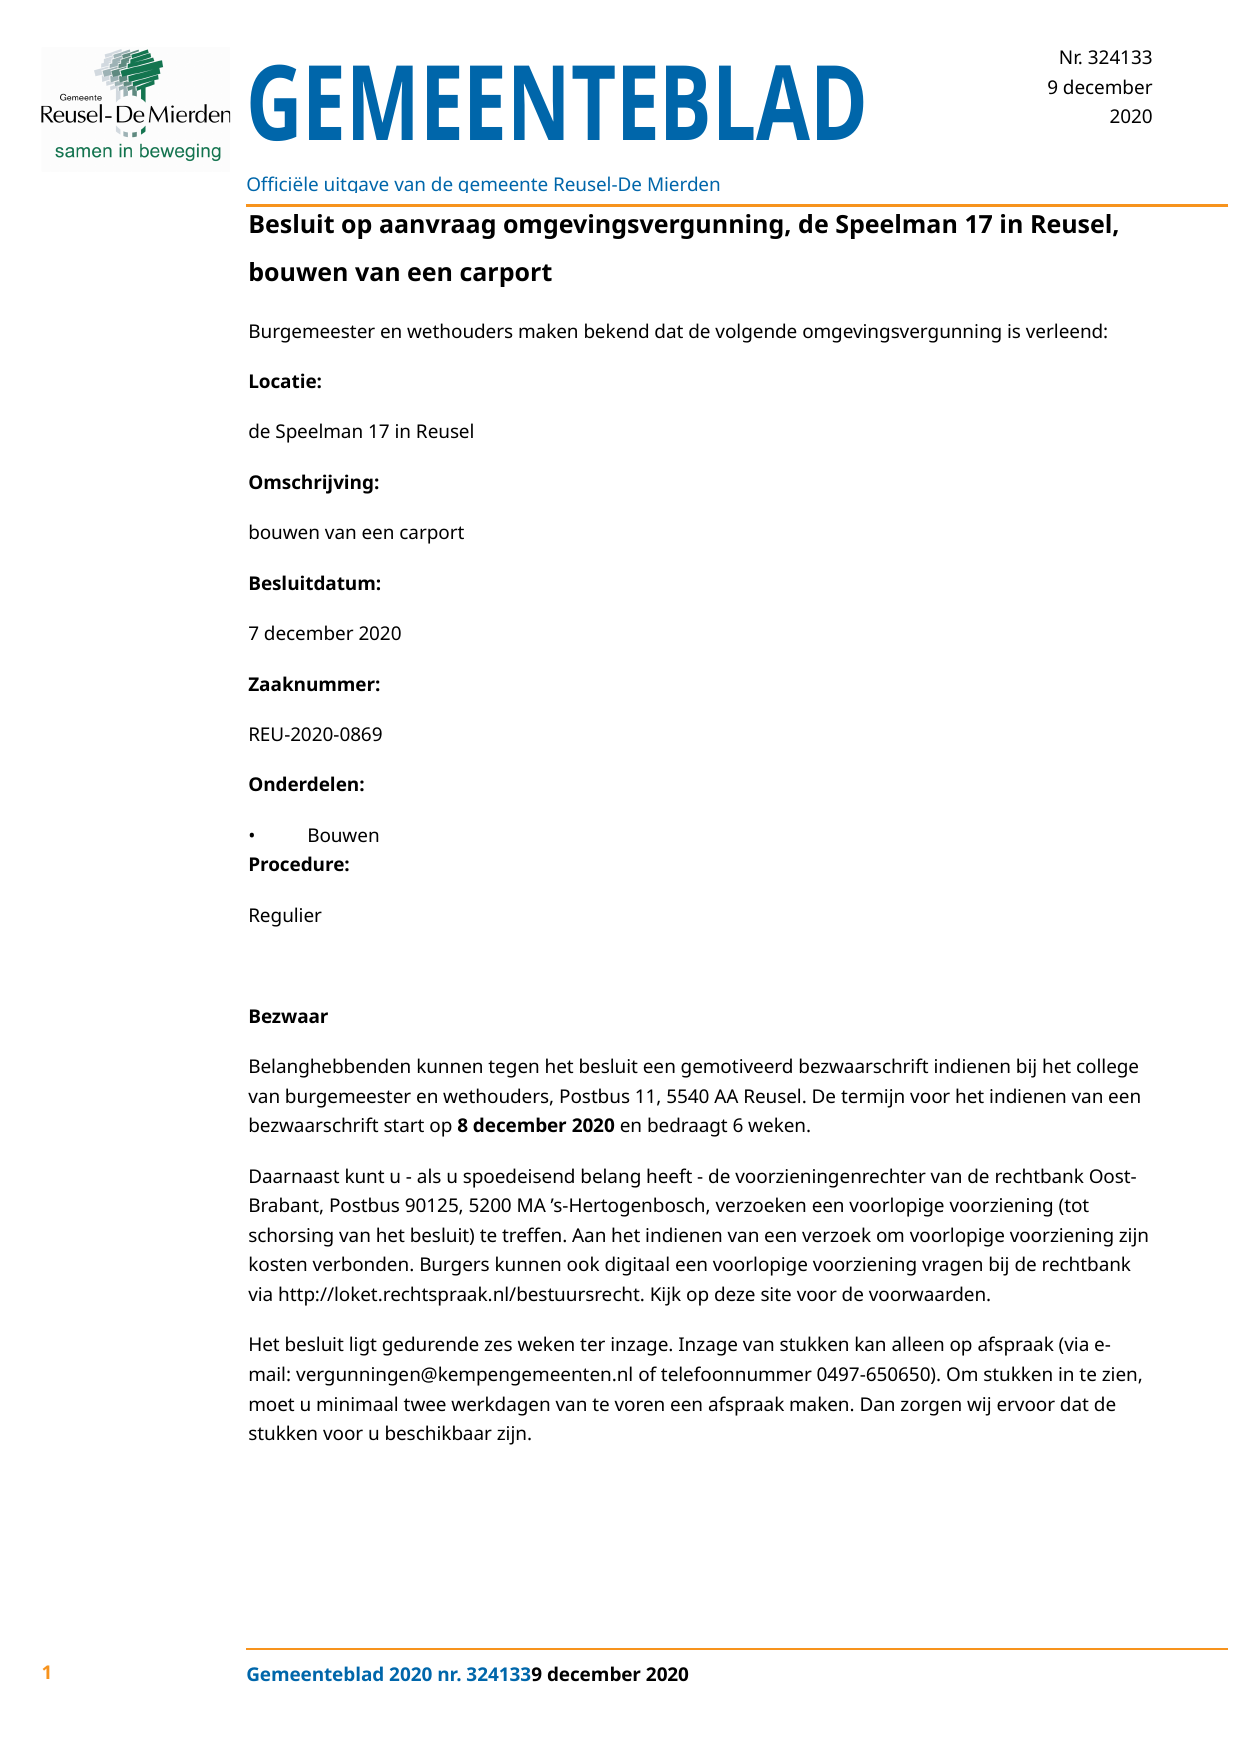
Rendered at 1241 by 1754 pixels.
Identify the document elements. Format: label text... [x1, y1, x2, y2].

text Besluitdatum: [248, 570, 1152, 596]
text Het besluit ligt gedurende zes weken ter inzage. Inzage van stukken kan alleen op afspraak (via e-mail: vergunningen@kempengemeenten.nl of telefoonnummer 0497-650650). Om stukken in te zien, moet u minimaal twee werkdagen van te voren een afspraak maken. Dan zorgen wij ervoor dat de stukken voor u beschikbaar zijn. [248, 1332, 1152, 1446]
text Burgemeester en wethouders maken bekend dat de volgende omgevingsvergunning is verleend: [248, 318, 1152, 344]
text Belanghebbenden kunnen tegen het besluit een gemotiveerd bezwaarschrift indienen bij het college van burgemeester en wethouders, Postbus 11, 5540 AA Reusel. De termijn voor het indienen van een bezwaarschrift start op 8 december 2020 en bedraagt 6 weken. [248, 1053, 1152, 1138]
text Procedure: [248, 852, 1152, 877]
text Omschrijving: [248, 469, 1152, 495]
text REU-2020-0869 [248, 721, 1152, 747]
picture [41, 47, 231, 172]
list Bouwen [248, 822, 1152, 848]
text Zaaknummer: [248, 671, 1152, 697]
text Bezwaar [248, 1003, 1152, 1029]
text Besluit op aanvraag omgevingsvergunning, de Speelman 17 in Reusel, bouwen van een carport [248, 207, 1152, 288]
text Locatie: [248, 368, 1152, 394]
text 7 december 2020 [248, 620, 1152, 646]
text Daarnaast kunt u - als u spoedeisend belang heeft - de voorzieningenrechter van de rechtbank Oost-Brabant, Postbus 90125, 5200 MA ’s-Hertogenbosch, verzoeken een voorlopige voorziening (tot schorsing van het besluit) te treffen. Aan het indienen van een verzoek om voorlopige voorziening zijn kosten verbonden. Burgers kunnen ook digitaal een voorlopige voorziening vragen bij de rechtbank via http://loket.rechtspraak.nl/bestuursrecht. Kijk op deze site voor de voorwaarden. [248, 1163, 1152, 1307]
text Regulier [248, 902, 1152, 928]
text Onderdelen: [248, 772, 1152, 797]
text bouwen van een carport [248, 519, 1152, 545]
text de Speelman 17 in Reusel [248, 419, 1152, 444]
